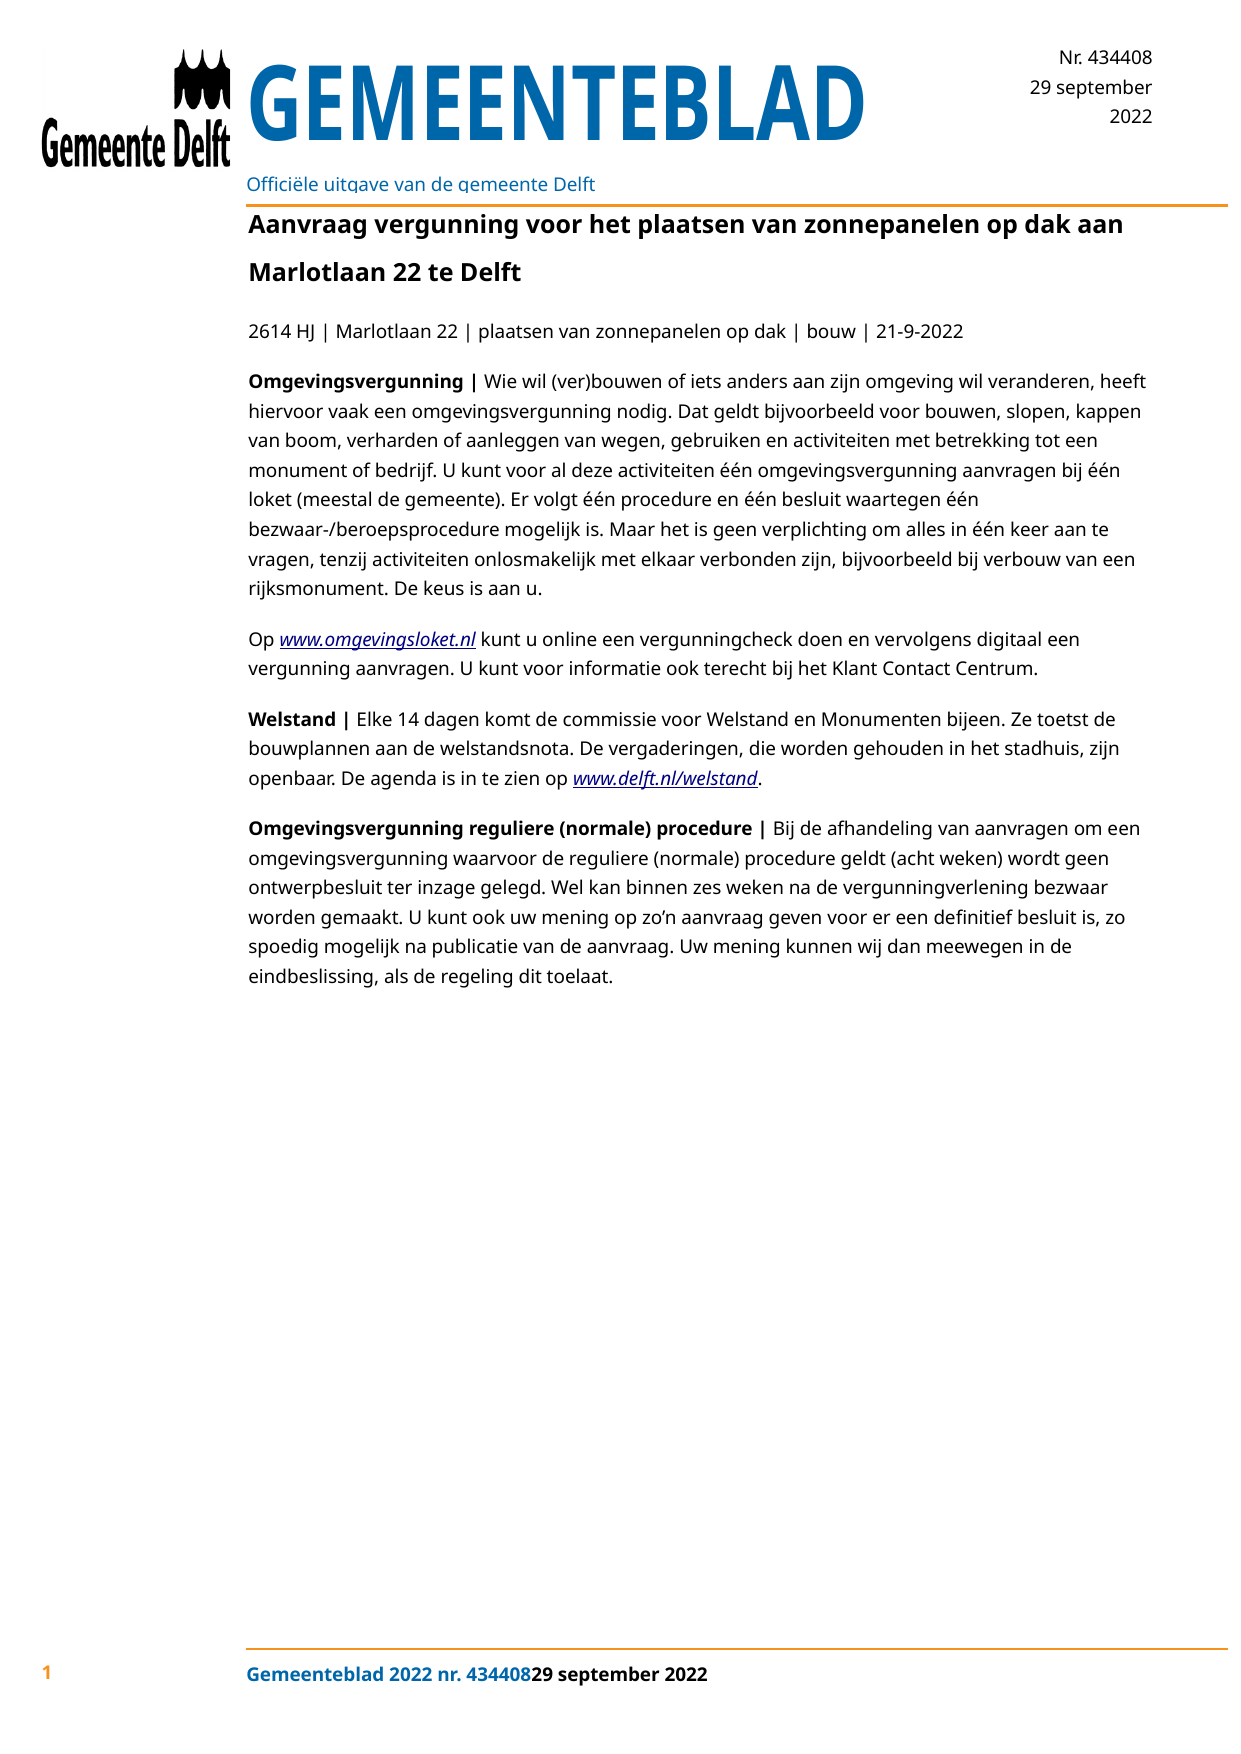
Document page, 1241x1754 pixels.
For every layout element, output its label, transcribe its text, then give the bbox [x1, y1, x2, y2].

text Aanvraag vergunning voor het plaatsen van zonnepanelen op dak aan Marlotlaan 22 te Delft [248, 207, 1152, 288]
text Welstand | Elke 14 dagen komt de commissie voor Welstand en Monumenten bijeen. Ze toetst de bouwplannen aan de welstandsnota. De vergaderingen, die worden gehouden in het stadhuis, zijn openbaar. De agenda is in te zien op www.delft.nl/welstand. [248, 706, 1152, 791]
picture [41, 47, 231, 172]
text 2614 HJ | Marlotlaan 22 | plaatsen van zonnepanelen op dak | bouw | 21-9-2022 [248, 318, 1152, 344]
text Omgevingsvergunning reguliere (normale) procedure | Bij de afhandeling van aanvragen om een omgevingsvergunning waarvoor de reguliere (normale) procedure geldt (acht weken) wordt geen ontwerpbesluit ter inzage gelegd. Wel kan binnen zes weken na de vergunningverlening bezwaar worden gemaakt. U kunt ook uw mening op zo’n aanvraag geven voor er een definitief besluit is, zo spoedig mogelijk na publicatie van de aanvraag. Uw mening kunnen wij dan meewegen in de eindbeslissing, als de regeling dit toelaat. [248, 815, 1152, 989]
text Omgevingsvergunning | Wie wil (ver)bouwen of iets anders aan zijn omgeving wil veranderen, heeft hiervoor vaak een omgevingsvergunning nodig. Dat geldt bijvoorbeeld voor bouwen, slopen, kappen van boom, verharden of aanleggen van wegen, gebruiken en activiteiten met betrekking tot een monument of bedrijf. U kunt voor al deze activiteiten één omgevingsvergunning aanvragen bij één loket (meestal de gemeente). Er volgt één procedure en één besluit waartegen één bezwaar-/beroepsprocedure mogelijk is. Maar het is geen verplichting om alles in één keer aan te vragen, tenzij activiteiten onlosmakelijk met elkaar verbonden zijn, bijvoorbeeld bij verbouw van een rijksmonument. De keus is aan u. [248, 368, 1152, 601]
text Op www.omgevingsloket.nl kunt u online een vergunningcheck doen en vervolgens digitaal een vergunning aanvragen. U kunt voor informatie ook terecht bij het Klant Contact Centrum. [248, 626, 1152, 681]
